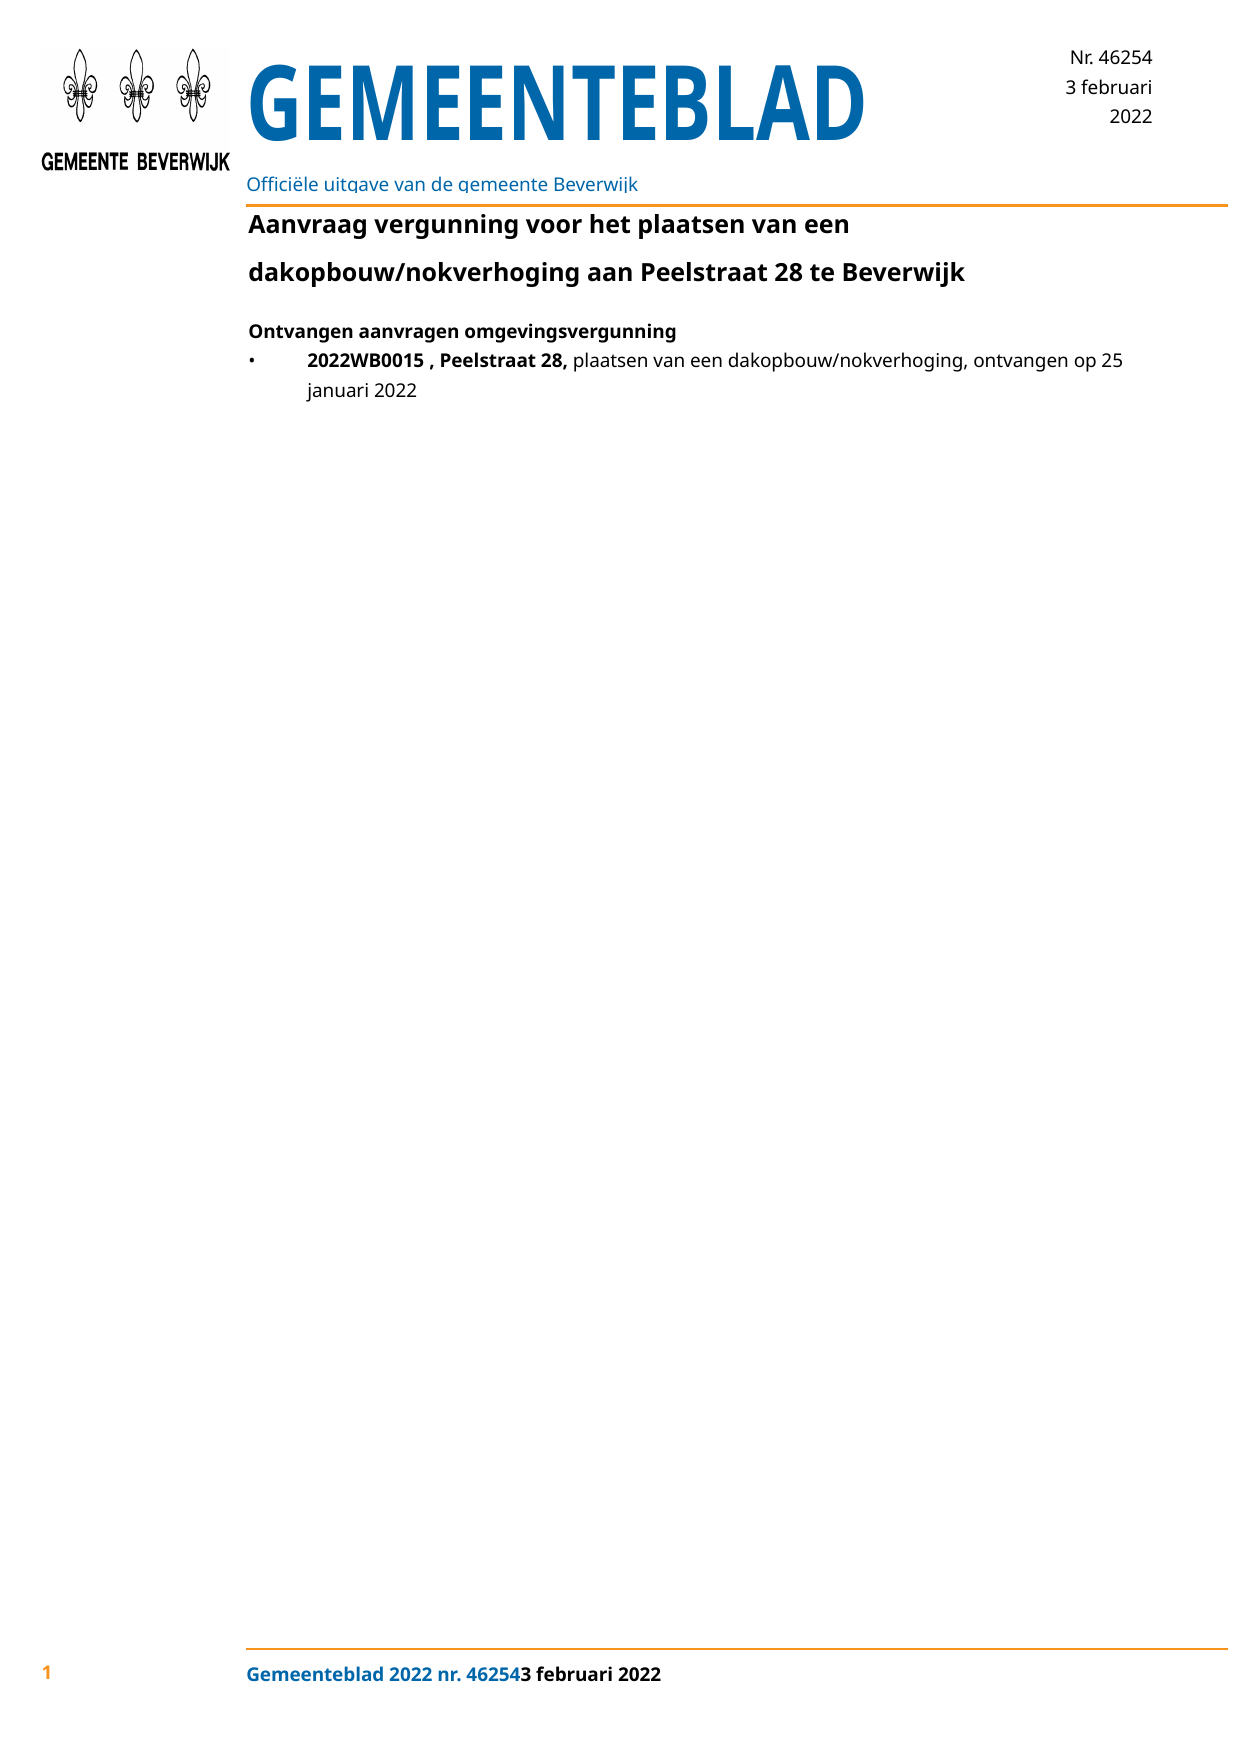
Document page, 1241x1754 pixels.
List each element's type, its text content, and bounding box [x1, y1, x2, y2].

text Ontvangen aanvragen omgevingsvergunning [248, 318, 1152, 344]
text Aanvraag vergunning voor het plaatsen van een dakopbouw/nokverhoging aan Peelstraat 28 te Beverwijk [248, 207, 1152, 288]
list 2022WB0015 , Peelstraat 28, plaatsen van een dakopbouw/nokverhoging, ontvangen op 25 januari 2022 [248, 347, 1152, 403]
picture [41, 47, 231, 172]
